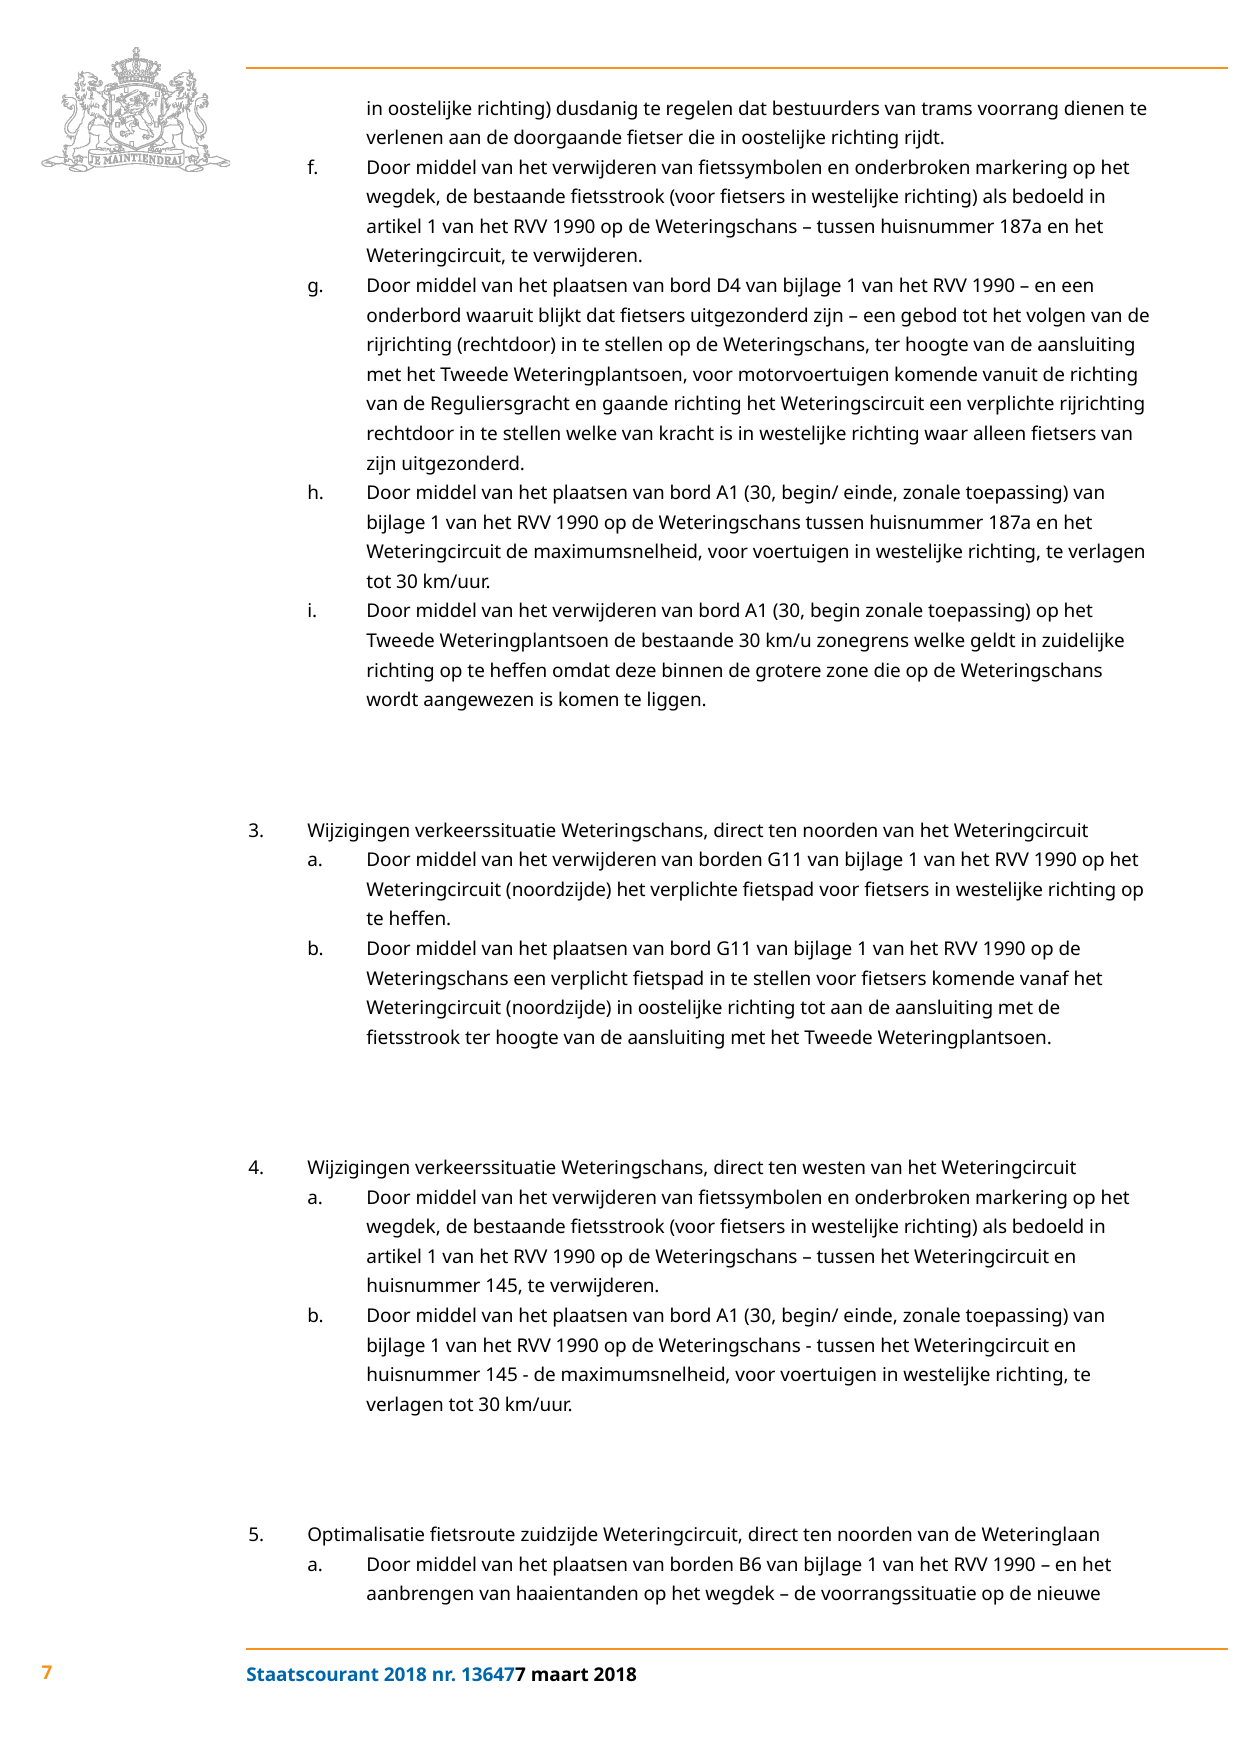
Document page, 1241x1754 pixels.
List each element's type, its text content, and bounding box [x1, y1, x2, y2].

list Door middel van het verwijderen van fietssymbolen en onderbroken markering op het wegdek, de bestaande fietsstrook (voor fietsers in westelijke richting) als bedoeld in artikel 1 van het RVV 1990 op de Weteringschans – tussen huisnummer 187a en het Weteringcircuit, te verwijderen. [307, 154, 1152, 268]
list Wijzigingen verkeerssituatie Weteringschans, direct ten noorden van het Weteringcircuit [248, 817, 1152, 843]
picture [41, 47, 231, 172]
list Optimalisatie fietsroute zuidzijde Weteringcircuit, direct ten noorden van de Weteringlaan [248, 1521, 1152, 1547]
list Door middel van het verwijderen van borden G11 van bijlage 1 van het RVV 1990 op het Weteringcircuit (noordzijde) het verplichte fietspad voor fietsers in westelijke richting op te heffen. [307, 846, 1152, 931]
list Door middel van het plaatsen van borden B6 van bijlage 1 van het RVV 1990 – en het aanbrengen van haaientanden op het wegdek – de voorrangssituatie op de nieuwe [307, 1551, 1152, 1606]
list Door middel van het plaatsen van bord D4 van bijlage 1 van het RVV 1990 – en een onderbord waaruit blijkt dat fietsers uitgezonderd zijn – een gebod tot het volgen van de rijrichting (rechtdoor) in te stellen op de Weteringschans, ter hoogte van de aansluiting met het Tweede Weteringplantsoen, voor motorvoertuigen komende vanuit de richting van de Reguliersgracht en gaande richting het Weteringscircuit een verplichte rijrichting rechtdoor in te stellen welke van kracht is in westelijke richting waar alleen fietsers van zijn uitgezonderd. [307, 272, 1152, 476]
list Door middel van het verwijderen van bord A1 (30, begin zonale toepassing) op het Tweede Weteringplantsoen de bestaande 30 km/u zonegrens welke geldt in zuidelijke richting op te heffen omdat deze binnen de grotere zone die op de Weteringschans wordt aangewezen is komen te liggen. [307, 598, 1152, 712]
list Door middel van het plaatsen van bord A1 (30, begin/ einde, zonale toepassing) van bijlage 1 van het RVV 1990 op de Weteringschans - tussen het Weteringcircuit en huisnummer 145 - de maximumsnelheid, voor voertuigen in westelijke richting, te verlagen tot 30 km/uur. [307, 1302, 1152, 1417]
list Door middel van het plaatsen van bord A1 (30, begin/ einde, zonale toepassing) van bijlage 1 van het RVV 1990 op de Weteringschans tussen huisnummer 187a en het Weteringcircuit de maximumsnelheid, voor voertuigen in westelijke richting, te verlagen tot 30 km/uur. [307, 479, 1152, 594]
list Door middel van het plaatsen van bord G11 van bijlage 1 van het RVV 1990 op de Weteringschans een verplicht fietspad in te stellen voor fietsers komende vanaf het Weteringcircuit (noordzijde) in oostelijke richting tot aan de aansluiting met de fietsstrook ter hoogte van de aansluiting met het Tweede Weteringplantsoen. [307, 935, 1152, 1050]
list Wijzigingen verkeerssituatie Weteringschans, direct ten westen van het Weteringcircuit [248, 1154, 1152, 1180]
list in oostelijke richting) dusdanig te regelen dat bestuurders van trams voorrang dienen te verlenen aan de doorgaande fietser die in oostelijke richting rijdt. [307, 95, 1152, 150]
list Door middel van het verwijderen van fietssymbolen en onderbroken markering op het wegdek, de bestaande fietsstrook (voor fietsers in westelijke richting) als bedoeld in artikel 1 van het RVV 1990 op de Weteringschans – tussen het Weteringcircuit en huisnummer 145, te verwijderen. [307, 1184, 1152, 1298]
